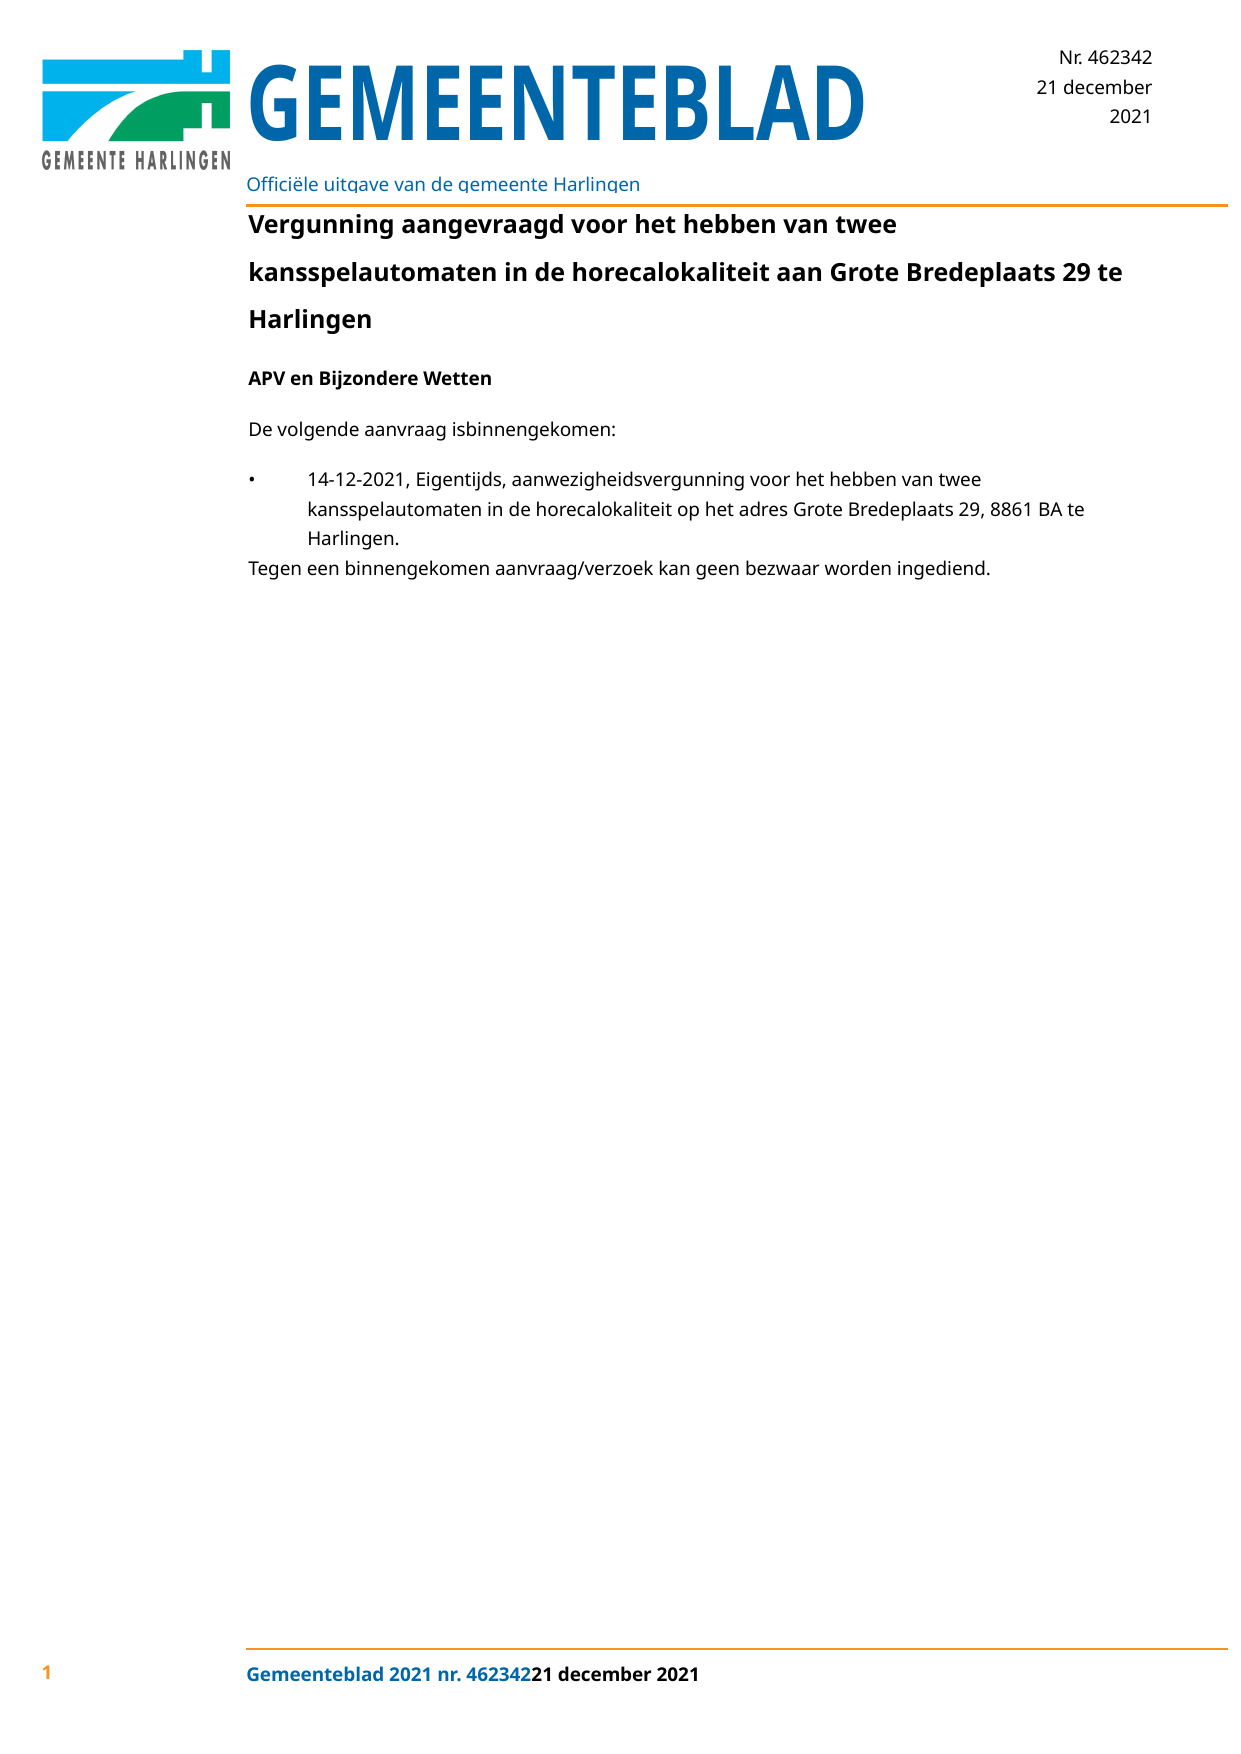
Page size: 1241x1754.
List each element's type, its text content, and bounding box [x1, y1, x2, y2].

text Vergunning aangevraagd voor het hebben van twee kansspelautomaten in de horecalokaliteit aan Grote Bredeplaats 29 te Harlingen [248, 207, 1152, 336]
text APV en Bijzondere Wetten [248, 366, 1152, 391]
picture [41, 47, 231, 172]
list 14-12-2021, Eigentijds, aanwezigheidsvergunning voor het hebben van twee kansspelautomaten in de horecalokaliteit op het adres Grote Bredeplaats 29, 8861 BA te Harlingen. [248, 466, 1152, 551]
text De volgende aanvraag isbinnengekomen: [248, 416, 1152, 442]
text Tegen een binnengekomen aanvraag/verzoek kan geen bezwaar worden ingediend. [248, 555, 1152, 581]
